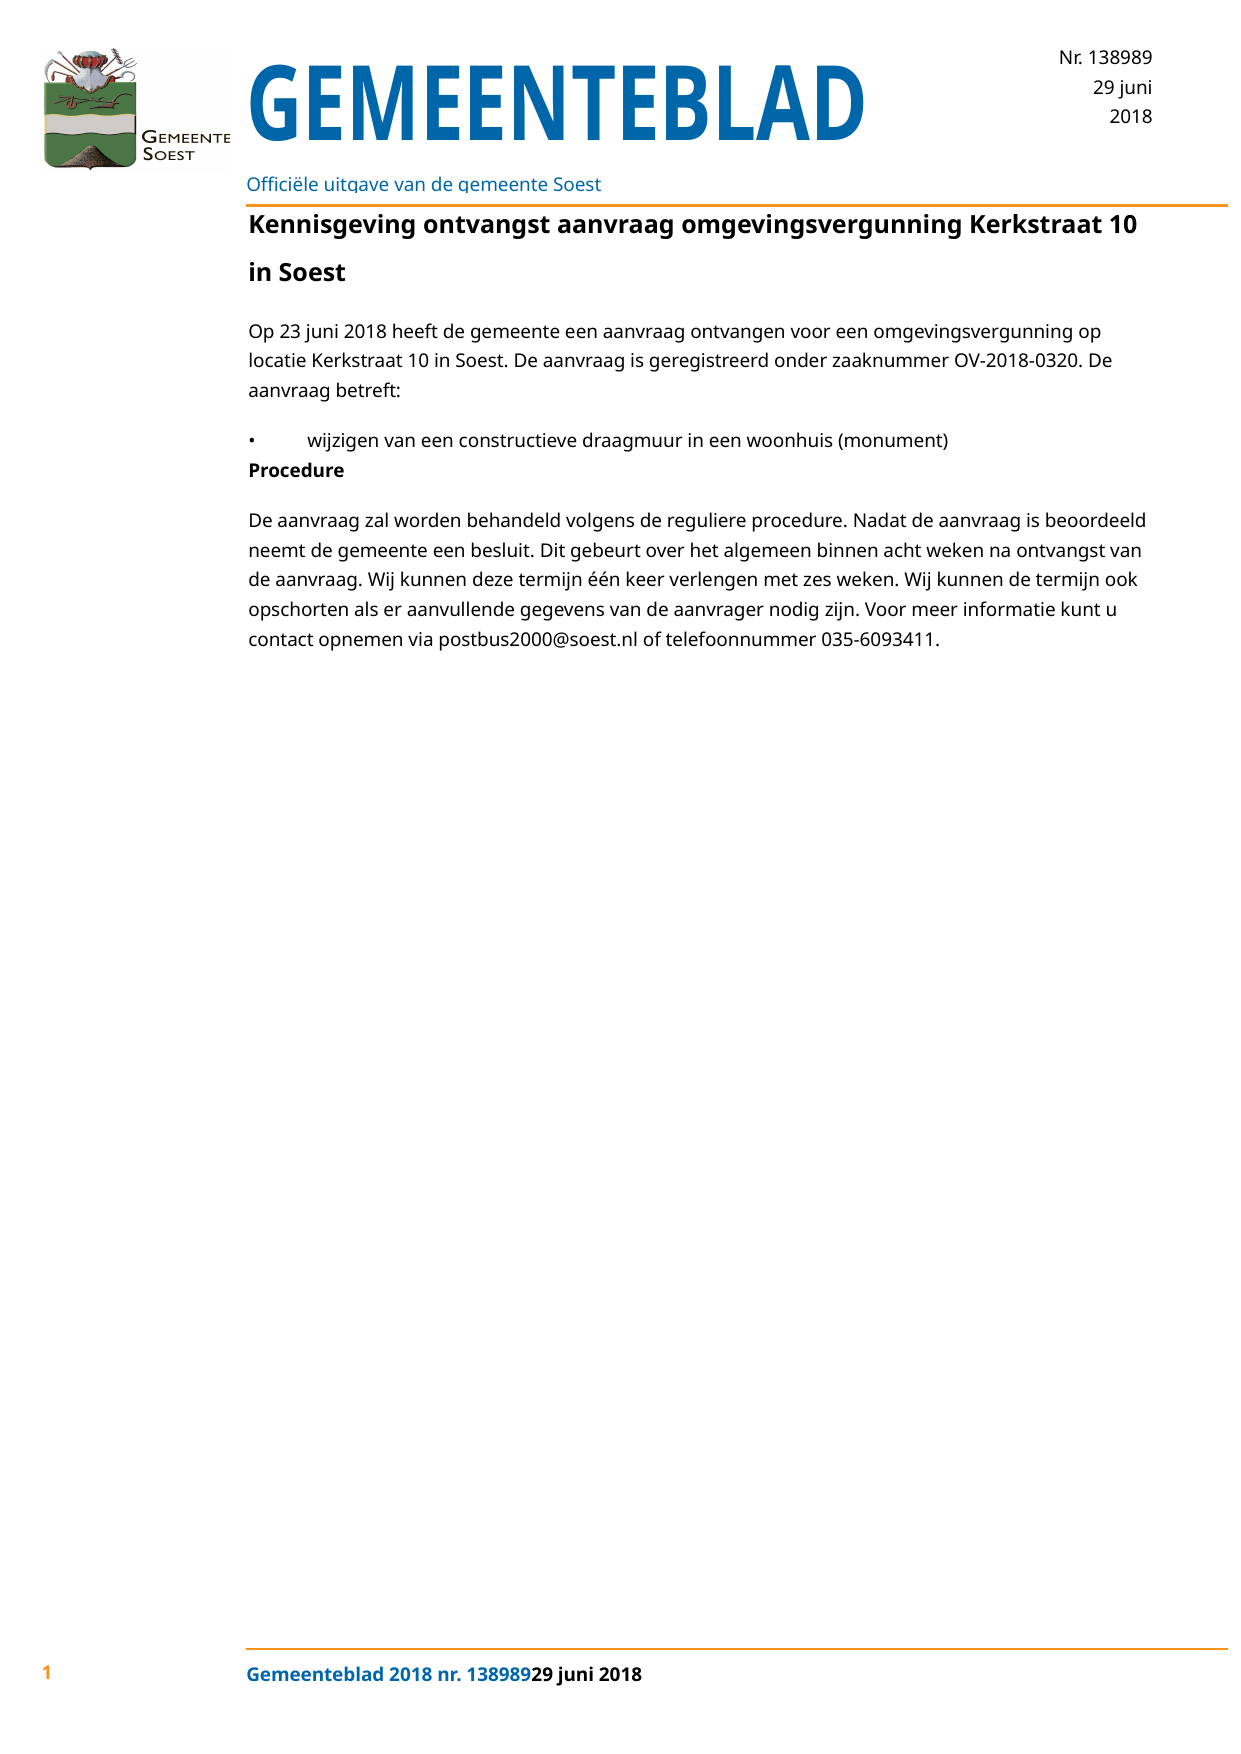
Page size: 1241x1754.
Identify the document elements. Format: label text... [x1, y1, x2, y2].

picture [41, 47, 231, 172]
list wijzigen van een constructieve draagmuur in een woonhuis (monument) [248, 427, 1152, 453]
text Kennisgeving ontvangst aanvraag omgevingsvergunning Kerkstraat 10 in Soest [248, 207, 1152, 288]
text De aanvraag zal worden behandeld volgens de reguliere procedure. Nadat de aanvraag is beoordeeld neemt de gemeente een besluit. Dit gebeurt over het algemeen binnen acht weken na ontvangst van de aanvraag. Wij kunnen deze termijn één keer verlengen met zes weken. Wij kunnen de termijn ook opschorten als er aanvullende gegevens van de aanvrager nodig zijn. Voor meer informatie kunt u contact opnemen via postbus2000@soest.nl of telefoonnummer 035-6093411. [248, 507, 1152, 652]
text Op 23 juni 2018 heeft de gemeente een aanvraag ontvangen voor een omgevingsvergunning op locatie Kerkstraat 10 in Soest. De aanvraag is geregistreerd onder zaaknummer OV-2018-0320. De aanvraag betreft: [248, 318, 1152, 403]
text Procedure [248, 457, 1152, 483]
